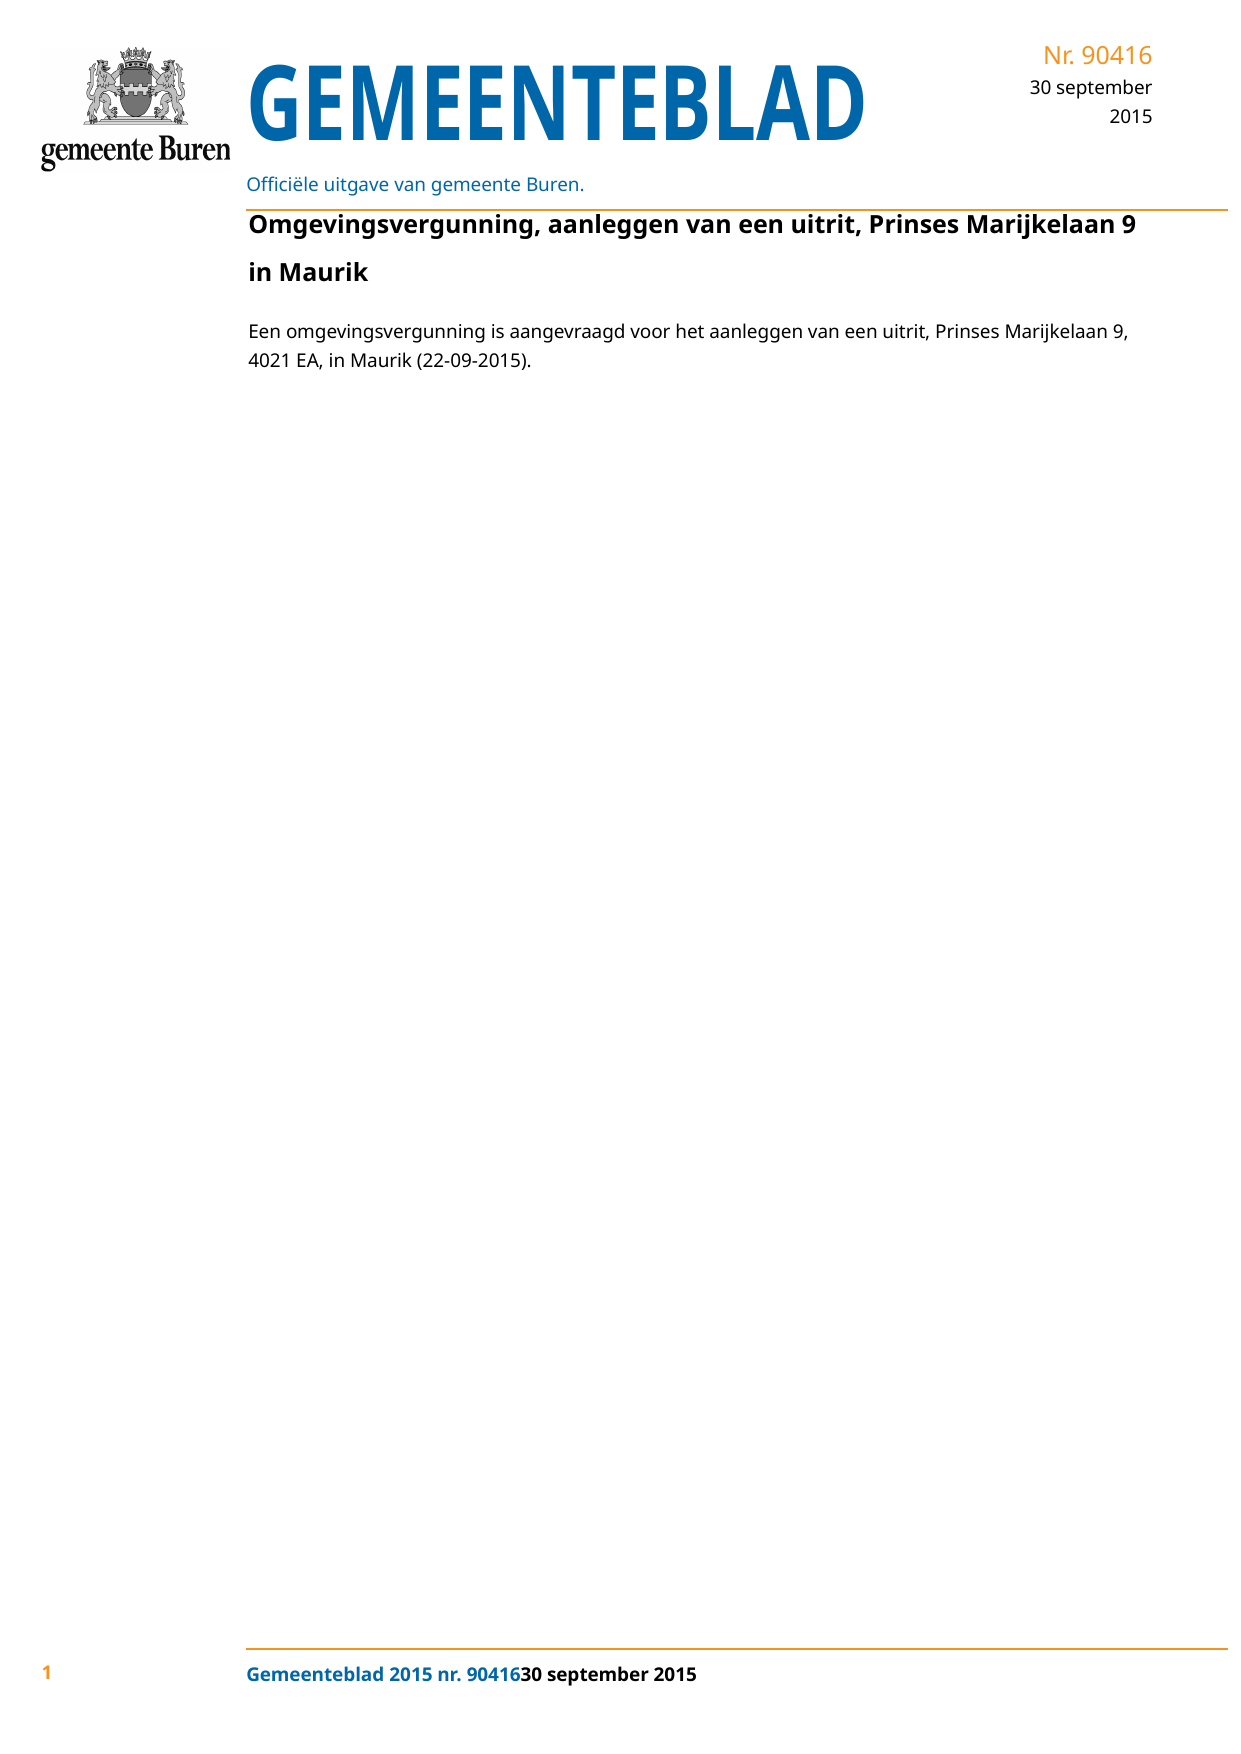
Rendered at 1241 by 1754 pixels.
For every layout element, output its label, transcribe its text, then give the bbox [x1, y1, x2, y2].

text Omgevingsvergunning, aanleggen van een uitrit, Prinses Marijkelaan 9 in Maurik [248, 211, 1152, 288]
text Een omgevingsvergunning is aangevraagd voor het aanleggen van een uitrit, Prinses Marijkelaan 9, 4021 EA, in Maurik (22-09-2015). [248, 318, 1152, 373]
picture [41, 47, 231, 172]
